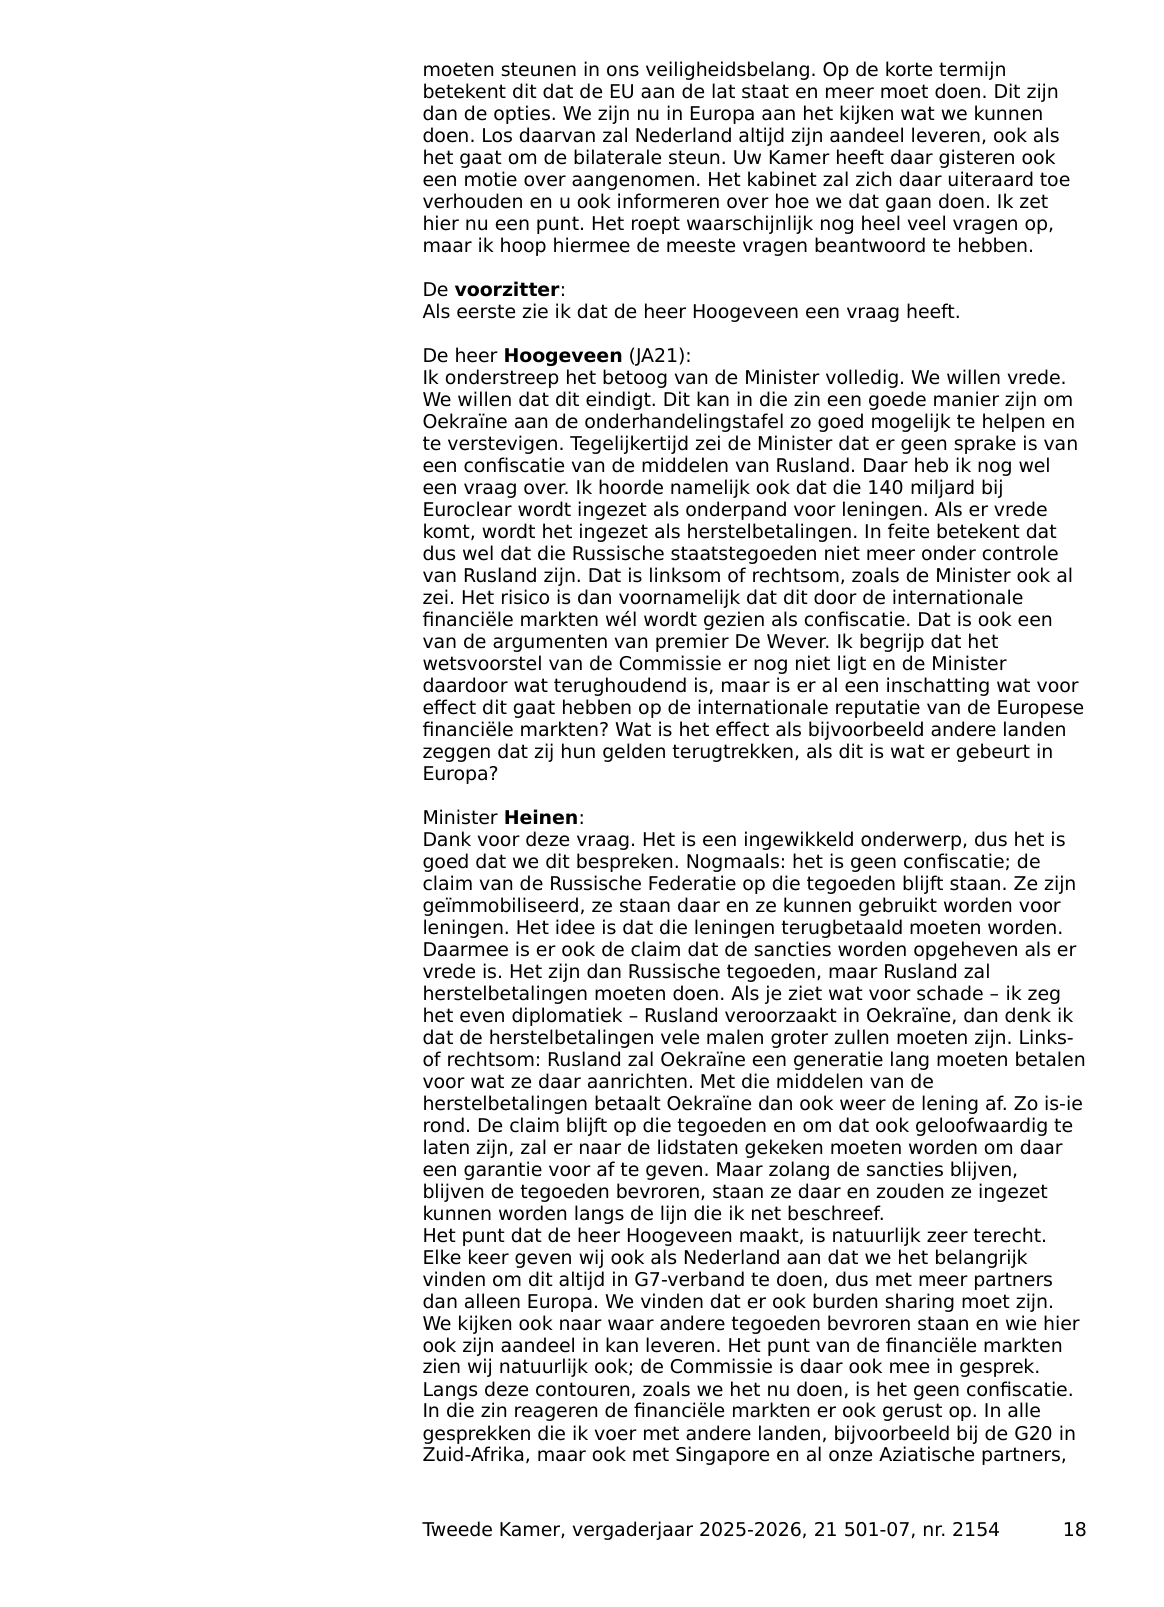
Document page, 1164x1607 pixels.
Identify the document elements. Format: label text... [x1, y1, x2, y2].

text Dank voor deze vraag. Het is een ingewikkeld onderwerp, dus het is goed dat we dit bespreken. Nogmaals: het is geen confiscatie; de claim van de Russische Federatie op die tegoeden blijft staan. Ze zijn geïmmobiliseerd, ze staan daar en ze kunnen gebruikt worden voor leningen. Het idee is dat die leningen terugbetaald moeten worden. Daarmee is er ook de claim dat de sancties worden opgeheven als er vrede is. Het zijn dan Russische tegoeden, maar Rusland zal herstelbetalingen moeten doen. Als je ziet wat voor schade – ik zeg het even diplomatiek – Rusland veroorzaakt in Oekraïne, dan denk ik dat de herstelbetalingen vele malen groter zullen moeten zijn. Links- of rechtsom: Rusland zal Oekraïne een generatie lang moeten betalen voor wat ze daar aanrichten. Met die middelen van de herstelbetalingen betaalt Oekraïne dan ook weer de lening af. Zo is-ie rond. De claim blijft op die tegoeden en om dat ook geloofwaardig te laten zijn, zal er naar de lidstaten gekeken moeten worden om daar een garantie voor af te geven. Maar zolang de sancties blijven, blijven de tegoeden bevroren, staan ze daar en zouden ze ingezet kunnen worden langs de lijn die ik net beschreef. [422, 829, 1087, 1224]
text De voorzitter: [422, 279, 1087, 301]
text moeten steunen in ons veiligheidsbelang. Op de korte termijn betekent dit dat de EU aan de lat staat en meer moet doen. Dit zijn dan de opties. We zijn nu in Europa aan het kijken wat we kunnen doen. Los daarvan zal Nederland altijd zijn aandeel leveren, ook als het gaat om de bilaterale steun. Uw Kamer heeft daar gisteren ook een motie over aangenomen. Het kabinet zal zich daar uiteraard toe verhouden en u ook informeren over hoe we dat gaan doen. Ik zet hier nu een punt. Het roept waarschijnlijk nog heel veel vragen op, maar ik hoop hiermee de meeste vragen beantwoord te hebben. [422, 59, 1087, 257]
text De heer Hoogeveen (JA21): [422, 345, 1087, 367]
text Als eerste zie ik dat de heer Hoogeveen een vraag heeft. [422, 301, 1087, 323]
text Minister Heinen: [422, 807, 1087, 829]
text Ik onderstreep het betoog van de Minister volledig. We willen vrede. We willen dat dit eindigt. Dit kan in die zin een goede manier zijn om Oekraïne aan de onderhandelingstafel zo goed mogelijk te helpen en te verstevigen. Tegelijkertijd zei de Minister dat er geen sprake is van een confiscatie van de middelen van Rusland. Daar heb ik nog wel een vraag over. Ik hoorde namelijk ook dat die 140 miljard bij Euroclear wordt ingezet als onderpand voor leningen. Als er vrede komt, wordt het ingezet als herstelbetalingen. In feite betekent dat dus wel dat die Russische staatstegoeden niet meer onder controle van Rusland zijn. Dat is linksom of rechtsom, zoals de Minister ook al zei. Het risico is dan voornamelijk dat dit door de internationale financiële markten wél wordt gezien als confiscatie. Dat is ook een van de argumenten van premier De Wever. Ik begrijp dat het wetsvoorstel van de Commissie er nog niet ligt en de Minister daardoor wat terughoudend is, maar is er al een inschatting wat voor effect dit gaat hebben op de internationale reputatie van de Europese financiële markten? Wat is het effect als bijvoorbeeld andere landen zeggen dat zij hun gelden terugtrekken, als dit is wat er gebeurt in Europa? [422, 367, 1087, 785]
text Het punt dat de heer Hoogeveen maakt, is natuurlijk zeer terecht. Elke keer geven wij ook als Nederland aan dat we het belangrijk vinden om dit altijd in G7-verband te doen, dus met meer partners dan alleen Europa. We vinden dat er ook burden sharing moet zijn. We kijken ook naar waar andere tegoeden bevroren staan en wie hier ook zijn aandeel in kan leveren. Het punt van de financiële markten zien wij natuurlijk ook; de Commissie is daar ook mee in gesprek. Langs deze contouren, zoals we het nu doen, is het geen confiscatie. In die zin reageren de financiële markten er ook gerust op. In alle gesprekken die ik voer met andere landen, bijvoorbeeld bij de G20 in Zuid-Afrika, maar ook met Singapore en al onze Aziatische partners, [422, 1224, 1087, 1466]
